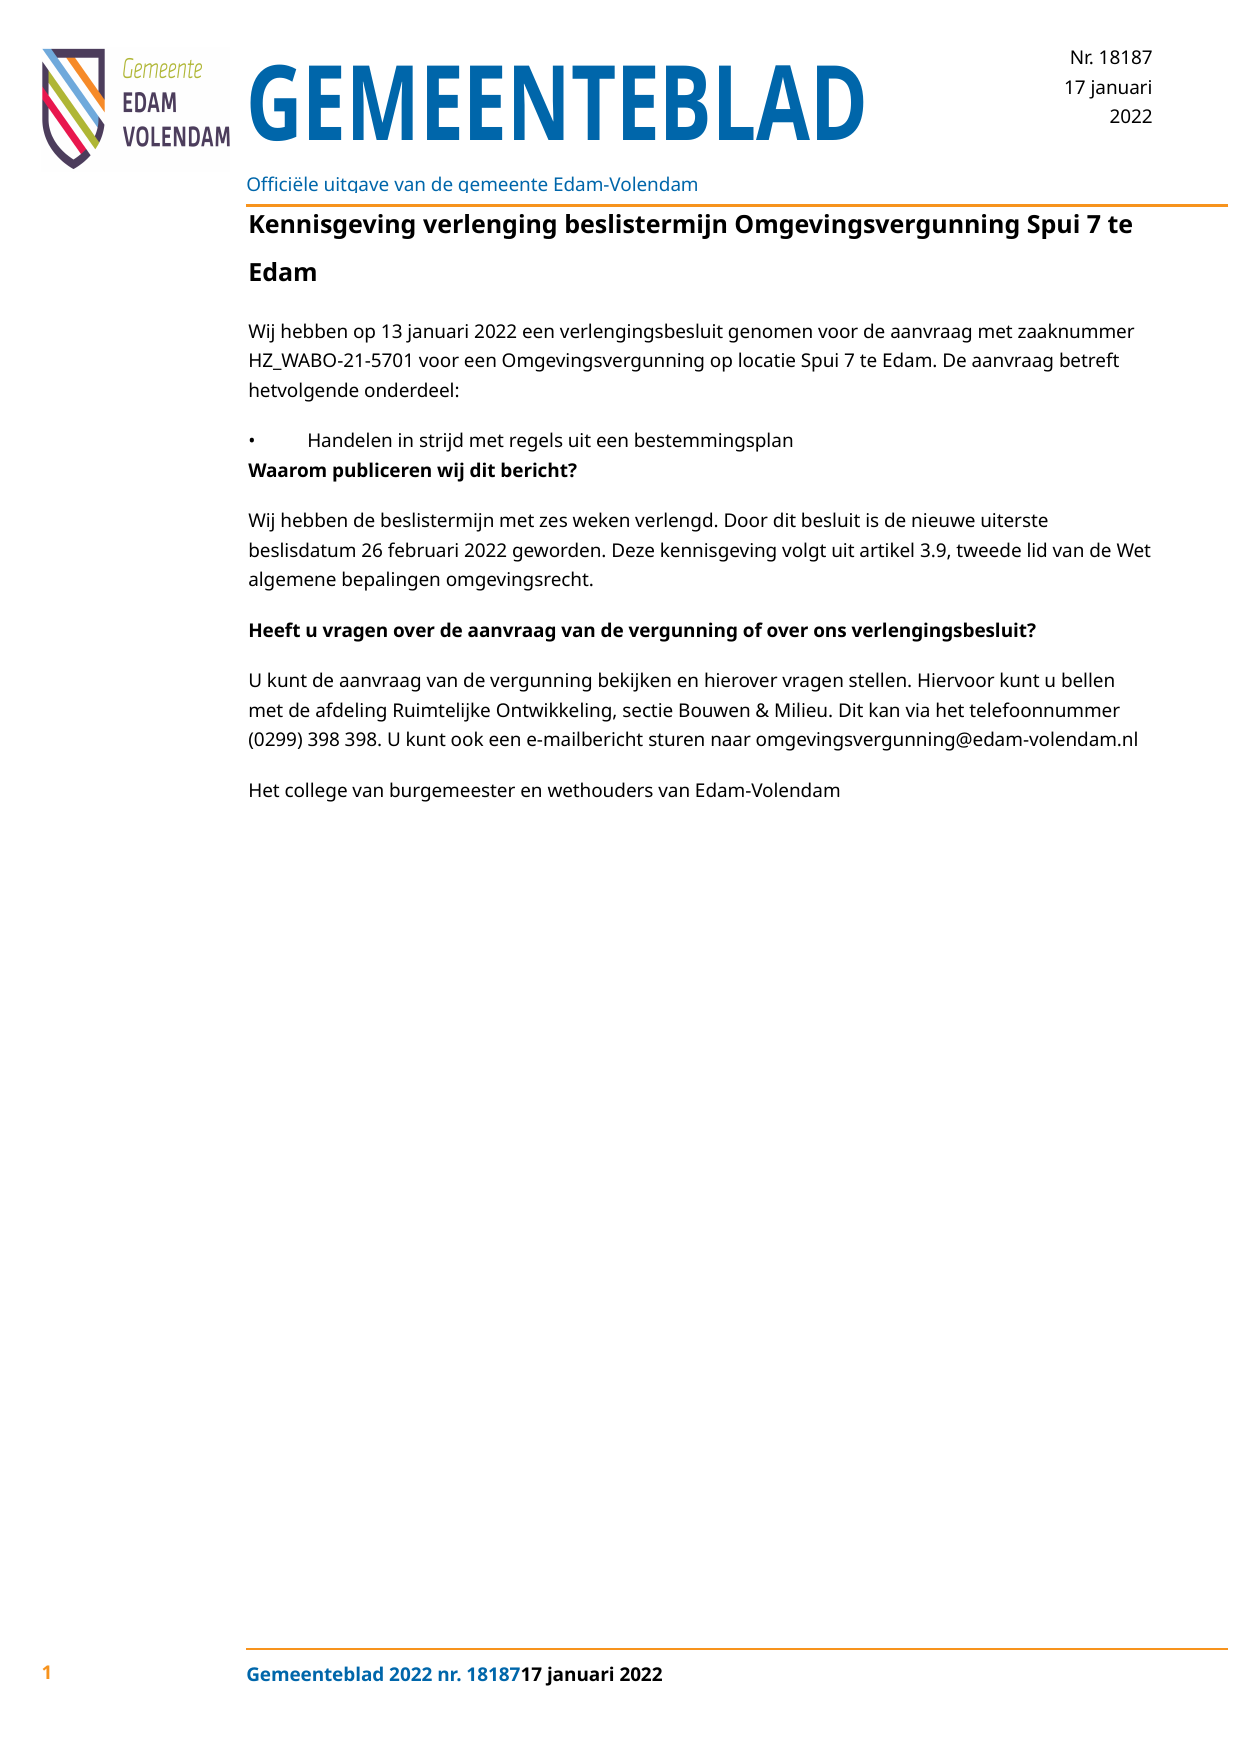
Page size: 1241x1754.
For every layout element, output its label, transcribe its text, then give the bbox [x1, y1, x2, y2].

list Handelen in strijd met regels uit een bestemmingsplan [248, 427, 1152, 453]
text Waarom publiceren wij dit bericht? [248, 457, 1152, 483]
text Kennisgeving verlenging beslistermijn Omgevingsvergunning Spui 7 te Edam [248, 207, 1152, 288]
text Wij hebben de beslistermijn met zes weken verlengd. Door dit besluit is de nieuwe uiterste beslisdatum 26 februari 2022 geworden. Deze kennisgeving volgt uit artikel 3.9, tweede lid van de Wet algemene bepalingen omgevingsrecht. [248, 507, 1152, 592]
text Wij hebben op 13 januari 2022 een verlengingsbesluit genomen voor de aanvraag met zaaknummer HZ_WABO-21-5701 voor een Omgevingsvergunning op locatie Spui 7 te Edam. De aanvraag betreft hetvolgende onderdeel: [248, 318, 1152, 403]
text U kunt de aanvraag van de vergunning bekijken en hierover vragen stellen. Hiervoor kunt u bellen met de afdeling Ruimtelijke Ontwikkeling, sectie Bouwen & Milieu. Dit kan via het telefoonnummer (0299) 398 398. U kunt ook een e-mailbericht sturen naar omgevingsvergunning@edam-volendam.nl [248, 667, 1152, 752]
picture [41, 47, 231, 172]
text Heeft u vragen over de aanvraag van de vergunning of over ons verlengingsbesluit? [248, 617, 1152, 643]
text Het college van burgemeester en wethouders van Edam-Volendam [248, 777, 1152, 803]
